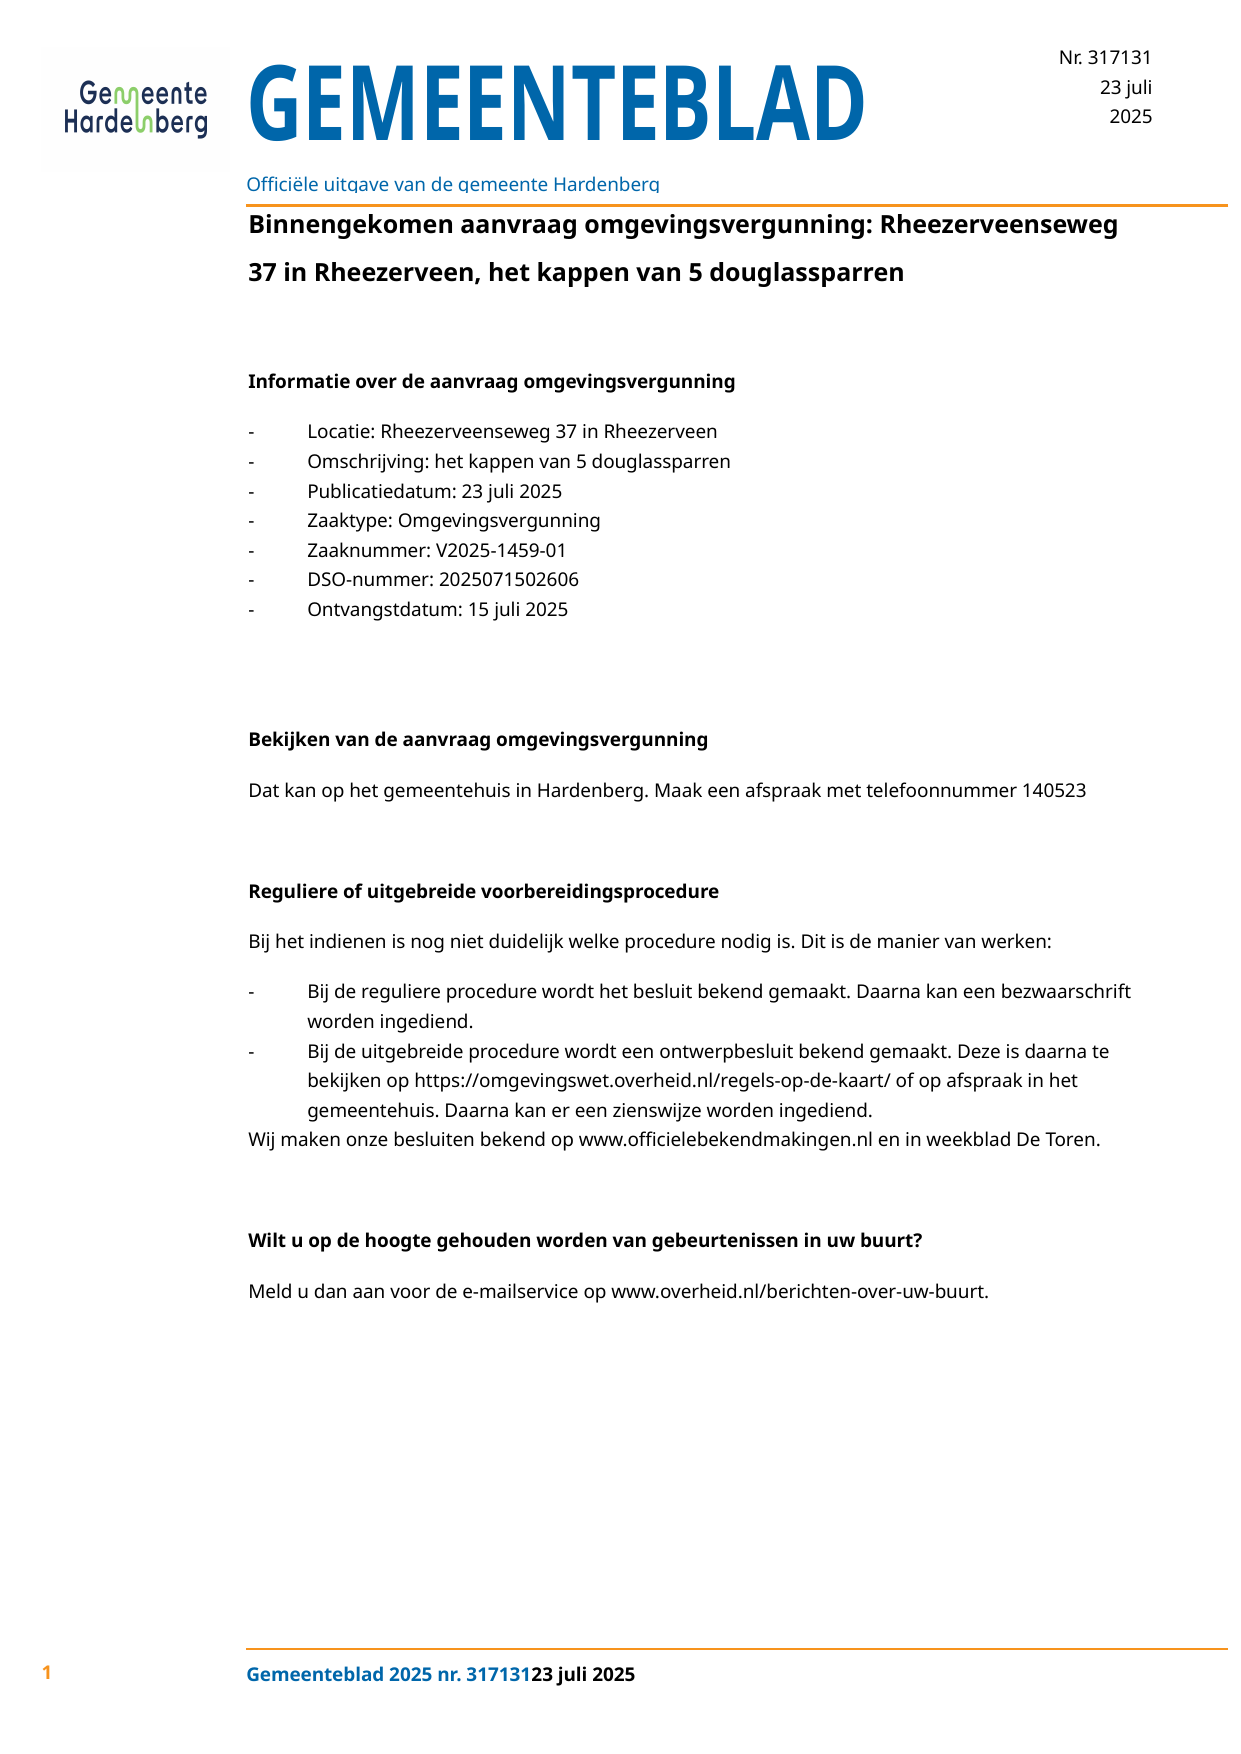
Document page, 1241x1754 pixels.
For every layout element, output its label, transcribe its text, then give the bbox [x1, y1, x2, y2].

text Meld u dan aan voor de e-mailservice op www.overheid.nl/berichten-over-uw-buurt. [248, 1278, 1152, 1304]
text Wilt u op de hoogte gehouden worden van gebeurtenissen in uw buurt? [248, 1227, 1152, 1253]
list Locatie: Rheezerveenseweg 37 in Rheezerveen [248, 419, 1152, 444]
list Bij de reguliere procedure wordt het besluit bekend gemaakt. Daarna kan een bezwaarschrift worden ingediend. [248, 979, 1152, 1034]
list DSO-nummer: 2025071502606 [248, 567, 1152, 592]
text Bekijken van de aanvraag omgevingsvergunning [248, 727, 1152, 752]
text Wij maken onze besluiten bekend op www.officielebekendmakingen.nl en in weekblad De Toren. [248, 1127, 1152, 1152]
text Informatie over de aanvraag omgevingsvergunning [248, 368, 1152, 394]
list Ontvangstdatum: 15 juli 2025 [248, 596, 1152, 622]
list Bij de uitgebreide procedure wordt een ontwerpbesluit bekend gemaakt. Deze is daarna te bekijken op https://omgevingswet.overheid.nl/regels-op-de-kaart/ of op afspraak in het gemeentehuis. Daarna kan er een zienswijze worden ingediend. [248, 1038, 1152, 1123]
text Bij het indienen is nog niet duidelijk welke procedure nodig is. Dit is de manier van werken: [248, 928, 1152, 954]
list Zaaknummer: V2025-1459-01 [248, 537, 1152, 563]
picture [41, 47, 231, 172]
list Zaaktype: Omgevingsvergunning [248, 507, 1152, 533]
text Dat kan op het gemeentehuis in Hardenberg. Maak een afspraak met telefoonnummer 140523 [248, 777, 1152, 803]
list Publicatiedatum: 23 juli 2025 [248, 478, 1152, 504]
list Omschrijving: het kappen van 5 douglassparren [248, 448, 1152, 474]
text Binnengekomen aanvraag omgevingsvergunning: Rheezerveenseweg 37 in Rheezerveen, het kappen van 5 douglassparren [248, 207, 1152, 288]
text Reguliere of uitgebreide voorbereidingsprocedure [248, 878, 1152, 904]
